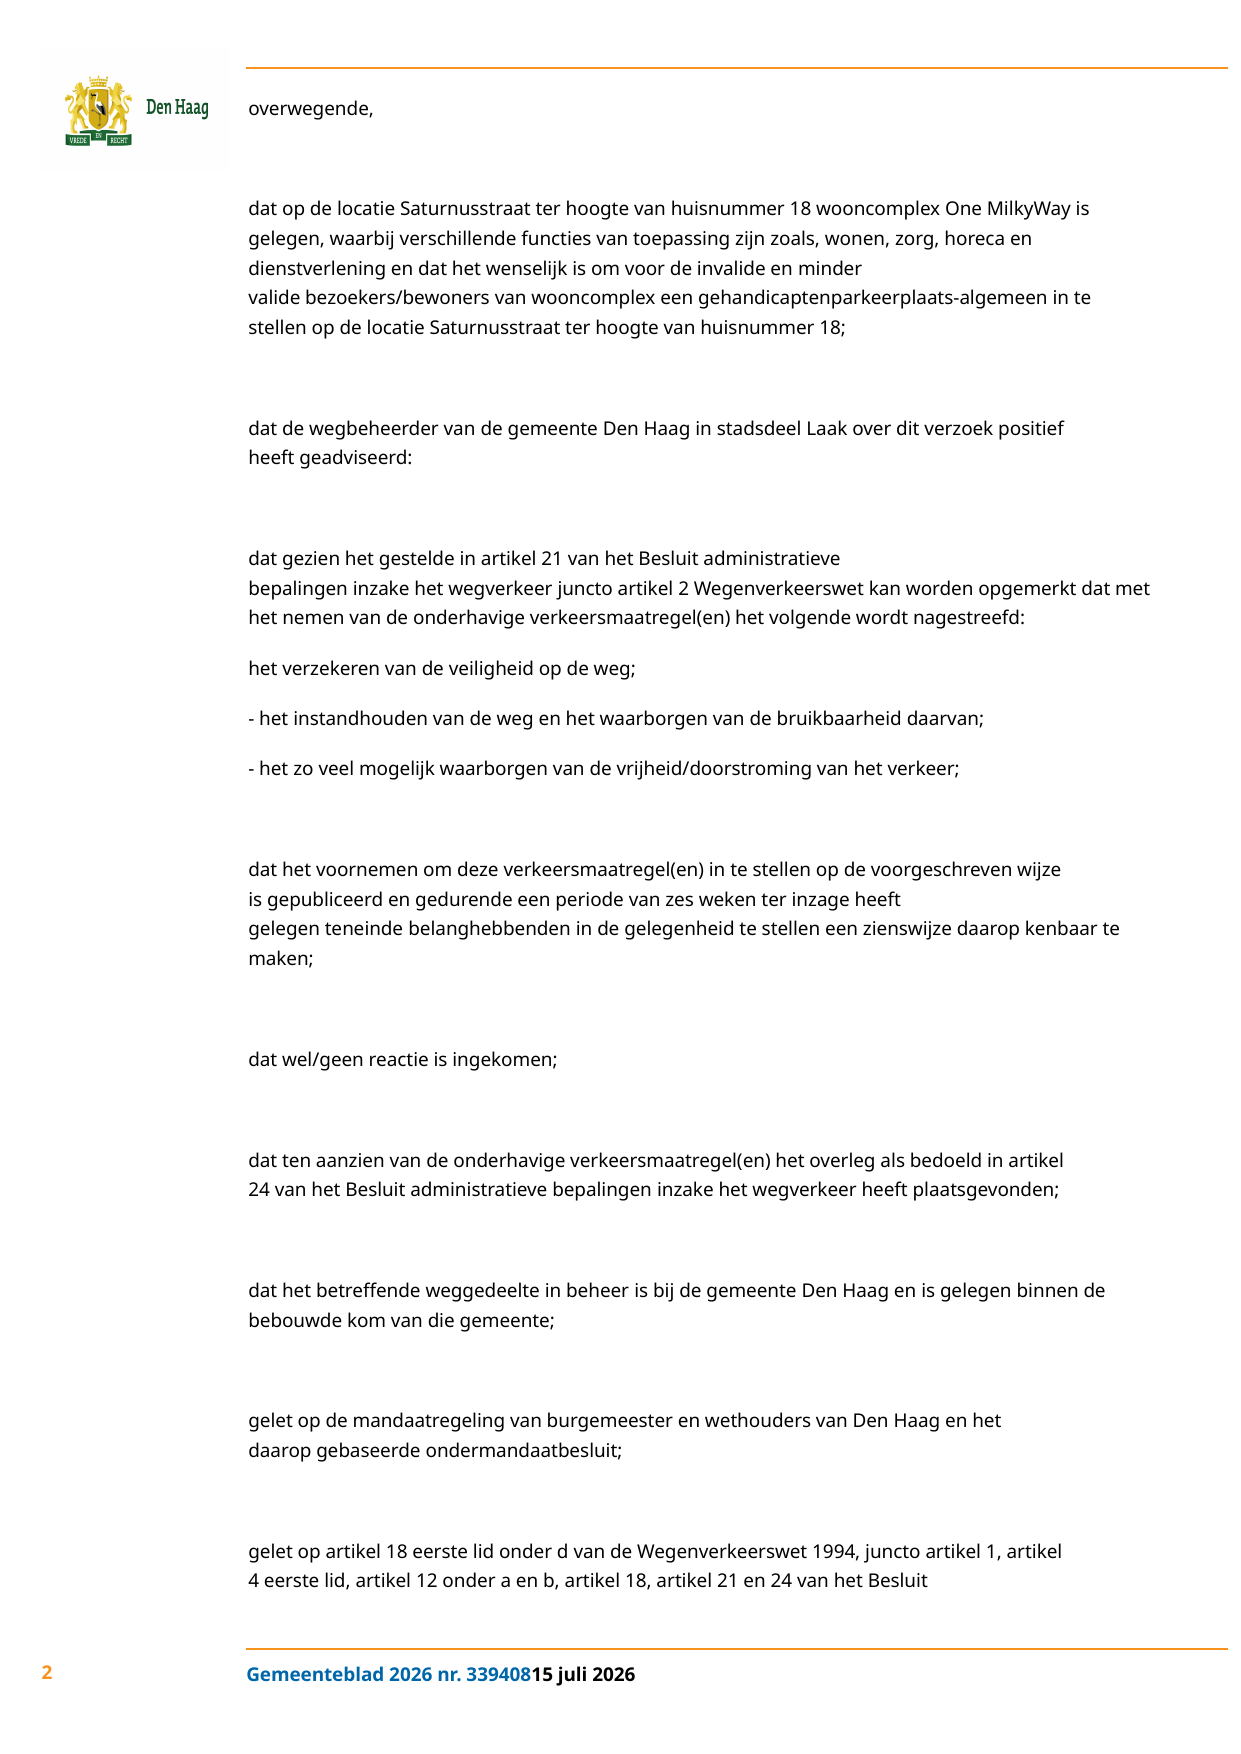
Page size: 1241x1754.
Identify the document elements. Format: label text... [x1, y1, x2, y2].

text dat het betreffende weggedeelte in beheer is bij de gemeente Den Haag en is gelegen binnen de bebouwde kom van die gemeente; [248, 1277, 1152, 1333]
text dat ten aanzien van de onderhavige verkeersmaatregel(en) het overleg als bedoeld in artikel 24 van het Besluit administratieve bepalingen inzake het wegverkeer heeft plaatsgevonden; [248, 1147, 1152, 1202]
text gelet op artikel 18 eerste lid onder d van de Wegenverkeerswet 1994, juncto artikel 1, artikel 4 eerste lid, artikel 12 onder a en b, artikel 18, artikel 21 en 24 van het Besluit [248, 1538, 1152, 1593]
text gelet op de mandaatregeling van burgemeester en wethouders van Den Haag en het daarop gebaseerde ondermandaatbesluit; [248, 1408, 1152, 1463]
text dat gezien het gestelde in artikel 21 van het Besluit administratieve bepalingen inzake het wegverkeer juncto artikel 2 Wegenverkeerswet kan worden opgemerkt dat met het nemen van de onderhavige verkeersmaatregel(en) het volgende wordt nagestreefd: [248, 545, 1152, 630]
text - het instandhouden van de weg en het waarborgen van de bruikbaarheid daarvan; [248, 705, 1152, 731]
text - het zo veel mogelijk waarborgen van de vrijheid/doorstroming van het verkeer; [248, 756, 1152, 781]
text het verzekeren van de veiligheid op de weg; [248, 655, 1152, 681]
text dat het voornemen om deze verkeersmaatregel(en) in te stellen op de voorgeschreven wijze is gepubliceerd en gedurende een periode van zes weken ter inzage heeft gelegen teneinde belanghebbenden in de gelegenheid te stellen een zienswijze daarop kenbaar te maken; [248, 856, 1152, 971]
text overwegende, [248, 95, 1152, 121]
text dat wel/geen reactie is ingekomen; [248, 1046, 1152, 1072]
text dat op de locatie Saturnusstraat ter hoogte van huisnummer 18 wooncomplex One MilkyWay is gelegen, waarbij verschillende functies van toepassing zijn zoals, wonen, zorg, horeca en dienstverlening en dat het wenselijk is om voor de invalide en minder valide bezoekers/bewoners van wooncomplex een gehandicaptenparkeerplaats-algemeen in te stellen op de locatie Saturnusstraat ter hoogte van huisnummer 18; [248, 196, 1152, 340]
picture [41, 47, 231, 172]
text dat de wegbeheerder van de gemeente Den Haag in stadsdeel Laak over dit verzoek positief heeft geadviseerd: [248, 415, 1152, 470]
